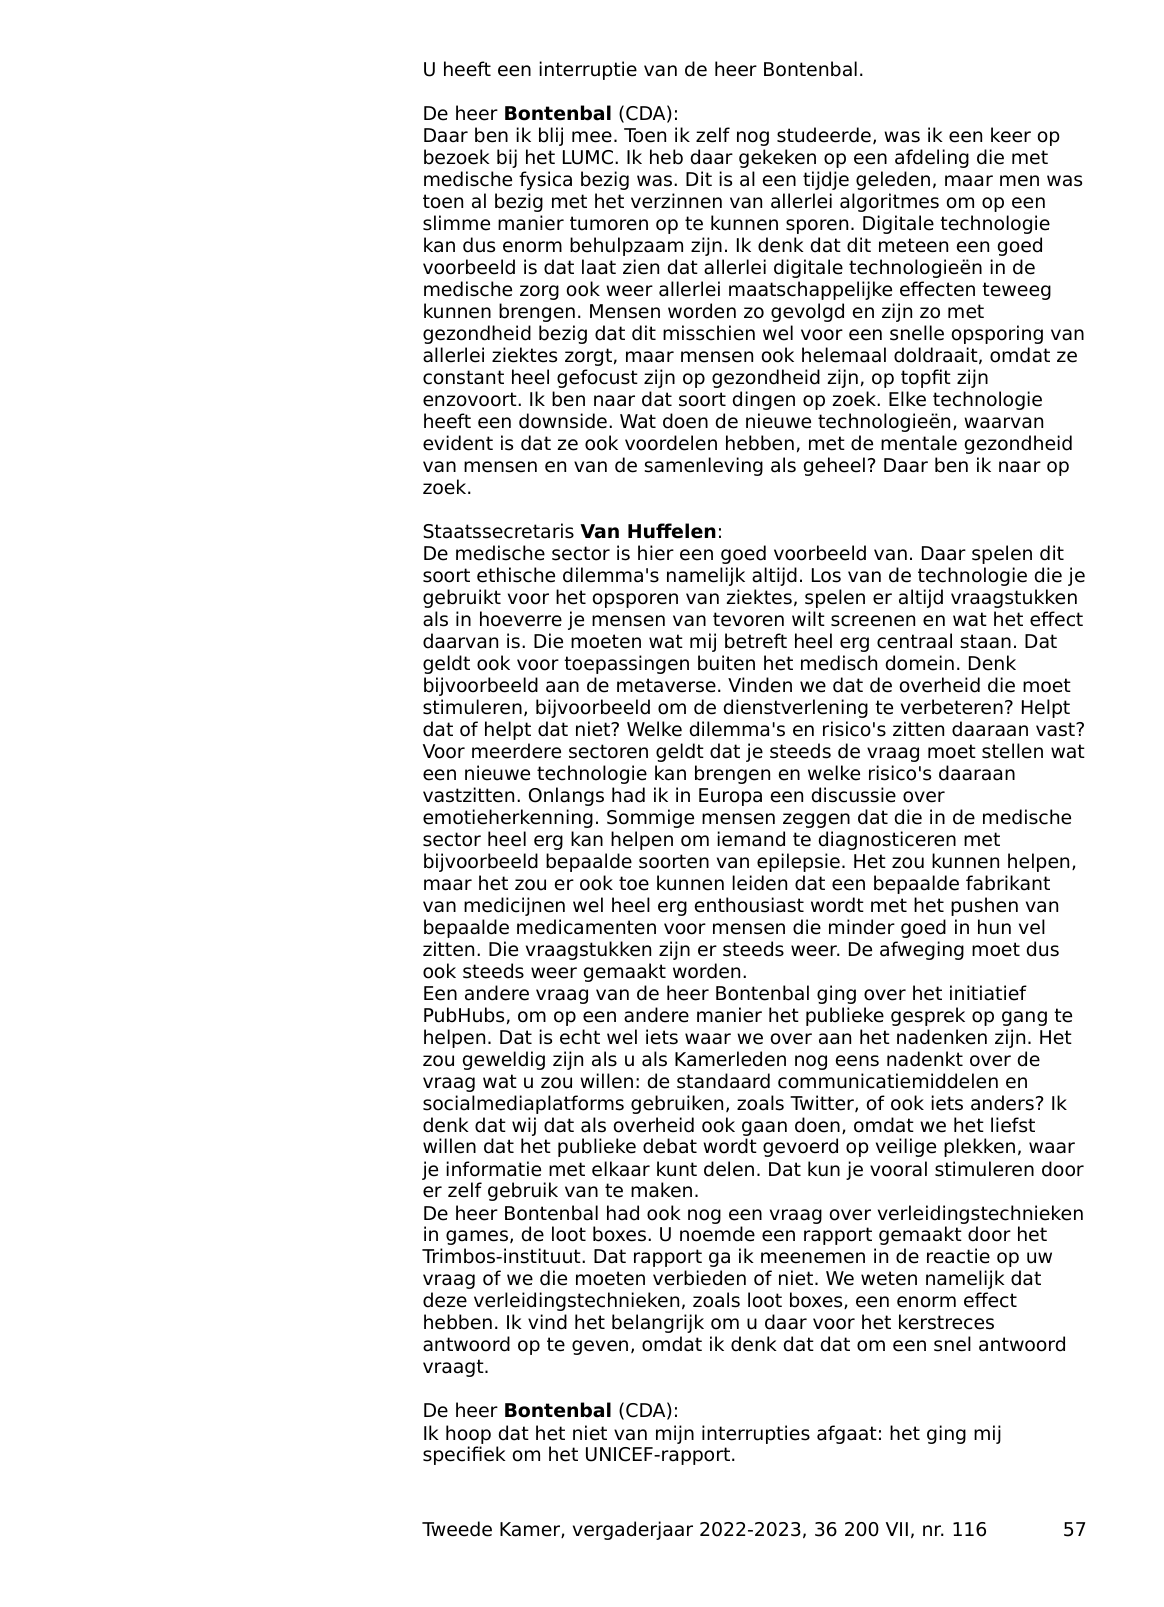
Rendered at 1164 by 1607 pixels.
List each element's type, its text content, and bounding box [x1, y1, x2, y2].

text De heer Bontenbal had ook nog een vraag over verleidingstechnieken in games, de loot boxes. U noemde een rapport gemaakt door het Trimbos-instituut. Dat rapport ga ik meenemen in de reactie op uw vraag of we die moeten verbieden of niet. We weten namelijk dat deze verleidingstechnieken, zoals loot boxes, een enorm effect hebben. Ik vind het belangrijk om u daar voor het kerstreces antwoord op te geven, omdat ik denk dat dat om een snel antwoord vraagt. [422, 1202, 1087, 1378]
text Staatssecretaris Van Huffelen: [422, 521, 1087, 543]
text De heer Bontenbal (CDA): [422, 1400, 1087, 1422]
text U heeft een interruptie van de heer Bontenbal. [422, 59, 1087, 81]
text De heer Bontenbal (CDA): [422, 103, 1087, 125]
text De medische sector is hier een goed voorbeeld van. Daar spelen dit soort ethische dilemma's namelijk altijd. Los van de technologie die je gebruikt voor het opsporen van ziektes, spelen er altijd vraagstukken als in hoeverre je mensen van tevoren wilt screenen en wat het effect daarvan is. Die moeten wat mij betreft heel erg centraal staan. Dat geldt ook voor toepassingen buiten het medisch domein. Denk bijvoorbeeld aan de metaverse. Vinden we dat de overheid die moet stimuleren, bijvoorbeeld om de dienstverlening te verbeteren? Helpt dat of helpt dat niet? Welke dilemma's en risico's zitten daaraan vast? Voor meerdere sectoren geldt dat je steeds de vraag moet stellen wat een nieuwe technologie kan brengen en welke risico's daaraan vastzitten. Onlangs had ik in Europa een discussie over emotieherkenning. Sommige mensen zeggen dat die in de medische sector heel erg kan helpen om iemand te diagnosticeren met bijvoorbeeld bepaalde soorten van epilepsie. Het zou kunnen helpen, maar het zou er ook toe kunnen leiden dat een bepaalde fabrikant van medicijnen wel heel erg enthousiast wordt met het pushen van bepaalde medicamenten voor mensen die minder goed in hun vel zitten. Die vraagstukken zijn er steeds weer. De afweging moet dus ook steeds weer gemaakt worden. [422, 543, 1087, 983]
text Een andere vraag van de heer Bontenbal ging over het initiatief PubHubs, om op een andere manier het publieke gesprek op gang te helpen. Dat is echt wel iets waar we over aan het nadenken zijn. Het zou geweldig zijn als u als Kamerleden nog eens nadenkt over de vraag wat u zou willen: de standaard communicatiemiddelen en socialmediaplatforms gebruiken, zoals Twitter, of ook iets anders? Ik denk dat wij dat als overheid ook gaan doen, omdat we het liefst willen dat het publieke debat wordt gevoerd op veilige plekken, waar je informatie met elkaar kunt delen. Dat kun je vooral stimuleren door er zelf gebruik van te maken. [422, 983, 1087, 1202]
text Daar ben ik blij mee. Toen ik zelf nog studeerde, was ik een keer op bezoek bij het LUMC. Ik heb daar gekeken op een afdeling die met medische fysica bezig was. Dit is al een tijdje geleden, maar men was toen al bezig met het verzinnen van allerlei algoritmes om op een slimme manier tumoren op te kunnen sporen. Digitale technologie kan dus enorm behulpzaam zijn. Ik denk dat dit meteen een goed voorbeeld is dat laat zien dat allerlei digitale technologieën in de medische zorg ook weer allerlei maatschappelijke effecten teweeg kunnen brengen. Mensen worden zo gevolgd en zijn zo met gezondheid bezig dat dit misschien wel voor een snelle opsporing van allerlei ziektes zorgt, maar mensen ook helemaal doldraait, omdat ze constant heel gefocust zijn op gezondheid zijn, op topfit zijn enzovoort. Ik ben naar dat soort dingen op zoek. Elke technologie heeft een downside. Wat doen de nieuwe technologieën, waarvan evident is dat ze ook voordelen hebben, met de mentale gezondheid van mensen en van de samenleving als geheel? Daar ben ik naar op zoek. [422, 125, 1087, 499]
text Ik hoop dat het niet van mijn interrupties afgaat: het ging mij specifiek om het UNICEF-rapport. [422, 1422, 1087, 1466]
